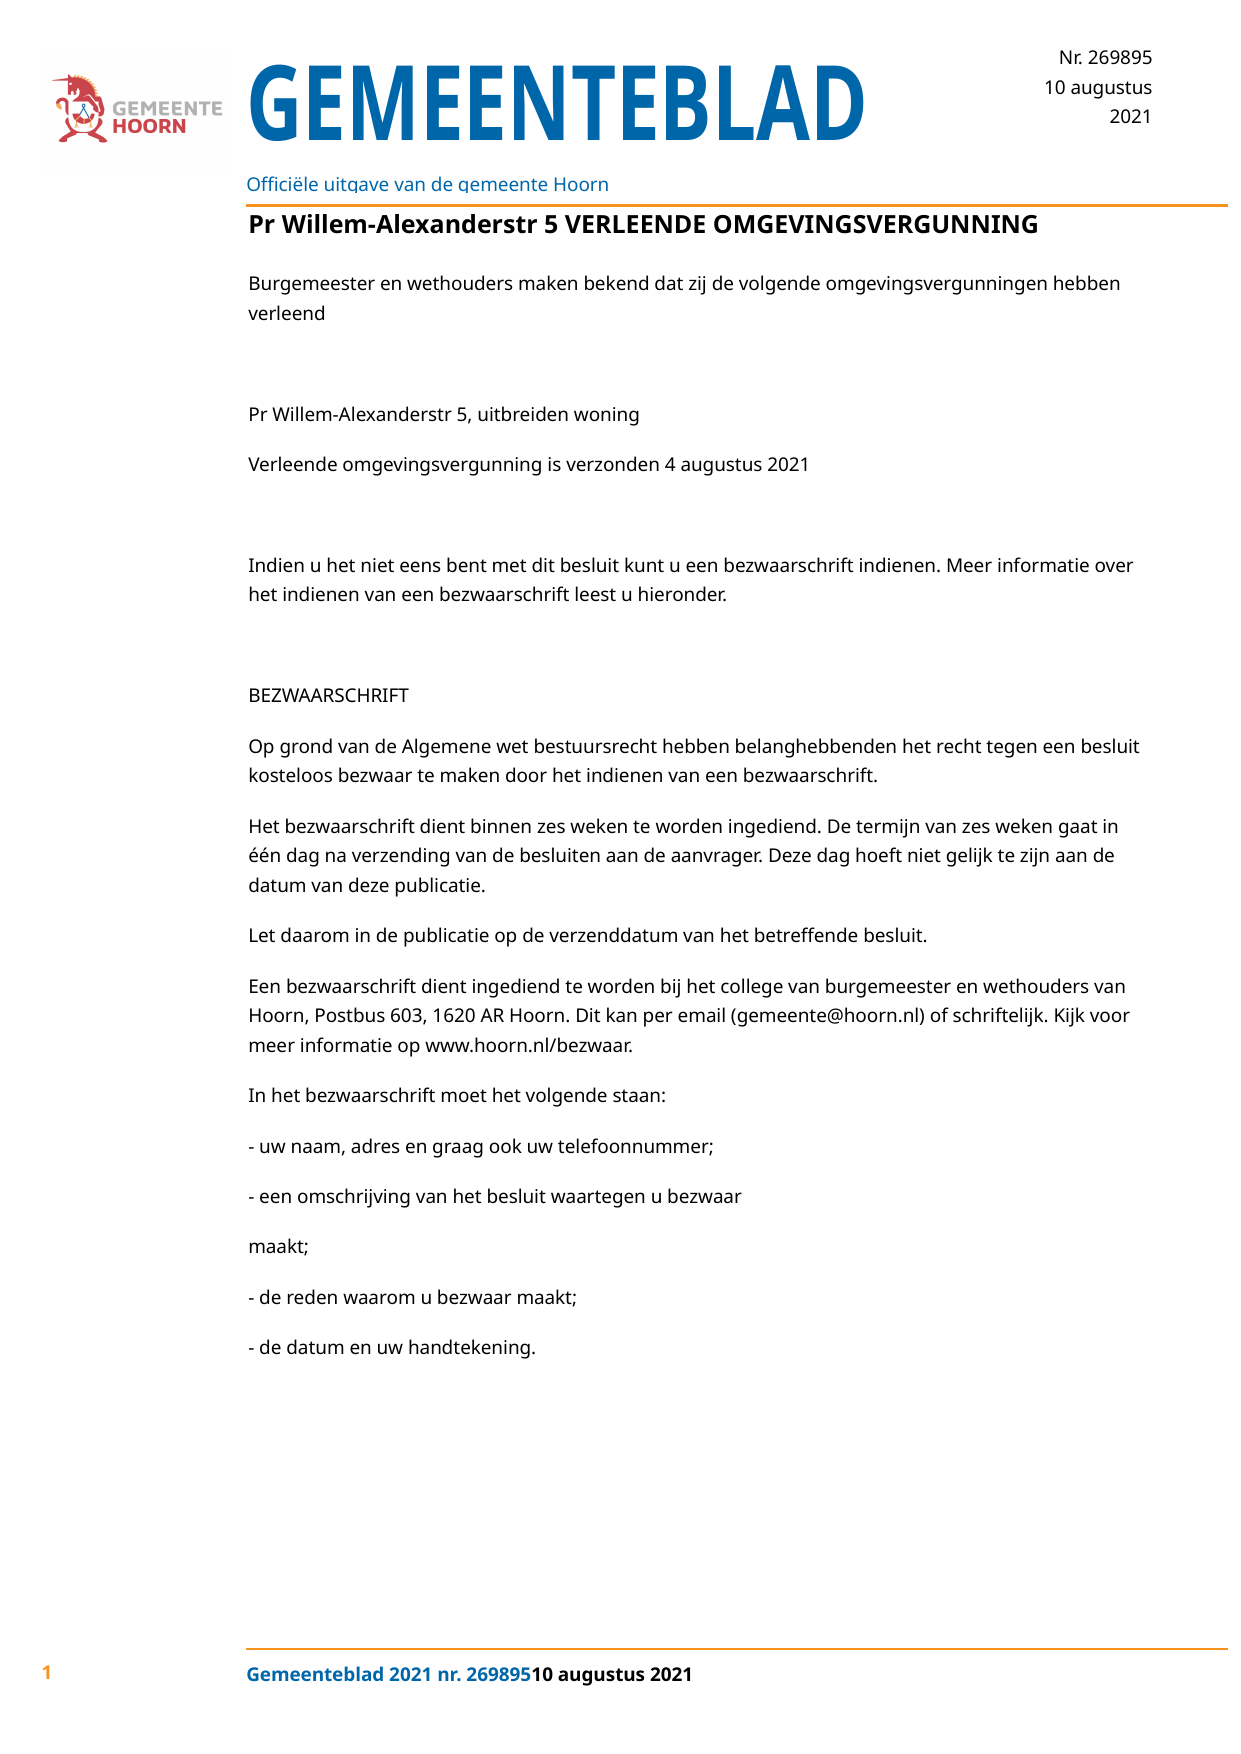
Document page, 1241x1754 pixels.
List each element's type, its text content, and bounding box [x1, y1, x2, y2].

text - uw naam, adres en graag ook uw telefoonnummer; [248, 1133, 1152, 1158]
text In het bezwaarschrift moet het volgende staan: [248, 1082, 1152, 1108]
text Indien u het niet eens bent met dit besluit kunt u een bezwaarschrift indienen. Meer informatie over het indienen van een bezwaarschrift leest u hieronder. [248, 552, 1152, 607]
text Let daarom in de publicatie op de verzenddatum van het betreffende besluit. [248, 922, 1152, 948]
text Het bezwaarschrift dient binnen zes weken te worden ingediend. De termijn van zes weken gaat in één dag na verzending van de besluiten aan de aanvrager. Deze dag hoeft niet gelijk te zijn aan de datum van deze publicatie. [248, 813, 1152, 898]
text Verleende omgevingsvergunning is verzonden 4 augustus 2021 [248, 451, 1152, 477]
text - de datum en uw handtekening. [248, 1334, 1152, 1360]
text maakt; [248, 1234, 1152, 1259]
text BEZWAARSCHRIFT [248, 682, 1152, 708]
text Een bezwaarschrift dient ingediend te worden bij het college van burgemeester en wethouders van Hoorn, Postbus 603, 1620 AR Hoorn. Dit kan per email (gemeente@hoorn.nl) of schriftelijk. Kijk voor meer informatie op www.hoorn.nl/bezwaar. [248, 973, 1152, 1058]
picture [41, 47, 231, 172]
text Op grond van de Algemene wet bestuursrecht hebben belanghebbenden het recht tegen een besluit kosteloos bezwaar te maken door het indienen van een bezwaarschrift. [248, 733, 1152, 788]
text Burgemeester en wethouders maken bekend dat zij de volgende omgevingsvergunningen hebben verleend [248, 270, 1152, 326]
text Pr Willem-Alexanderstr 5, uitbreiden woning [248, 401, 1152, 426]
text Pr Willem-Alexanderstr 5 VERLEENDE OMGEVINGSVERGUNNING [248, 207, 1152, 241]
text - de reden waarom u bezwaar maakt; [248, 1284, 1152, 1310]
text - een omschrijving van het besluit waartegen u bezwaar [248, 1183, 1152, 1209]
